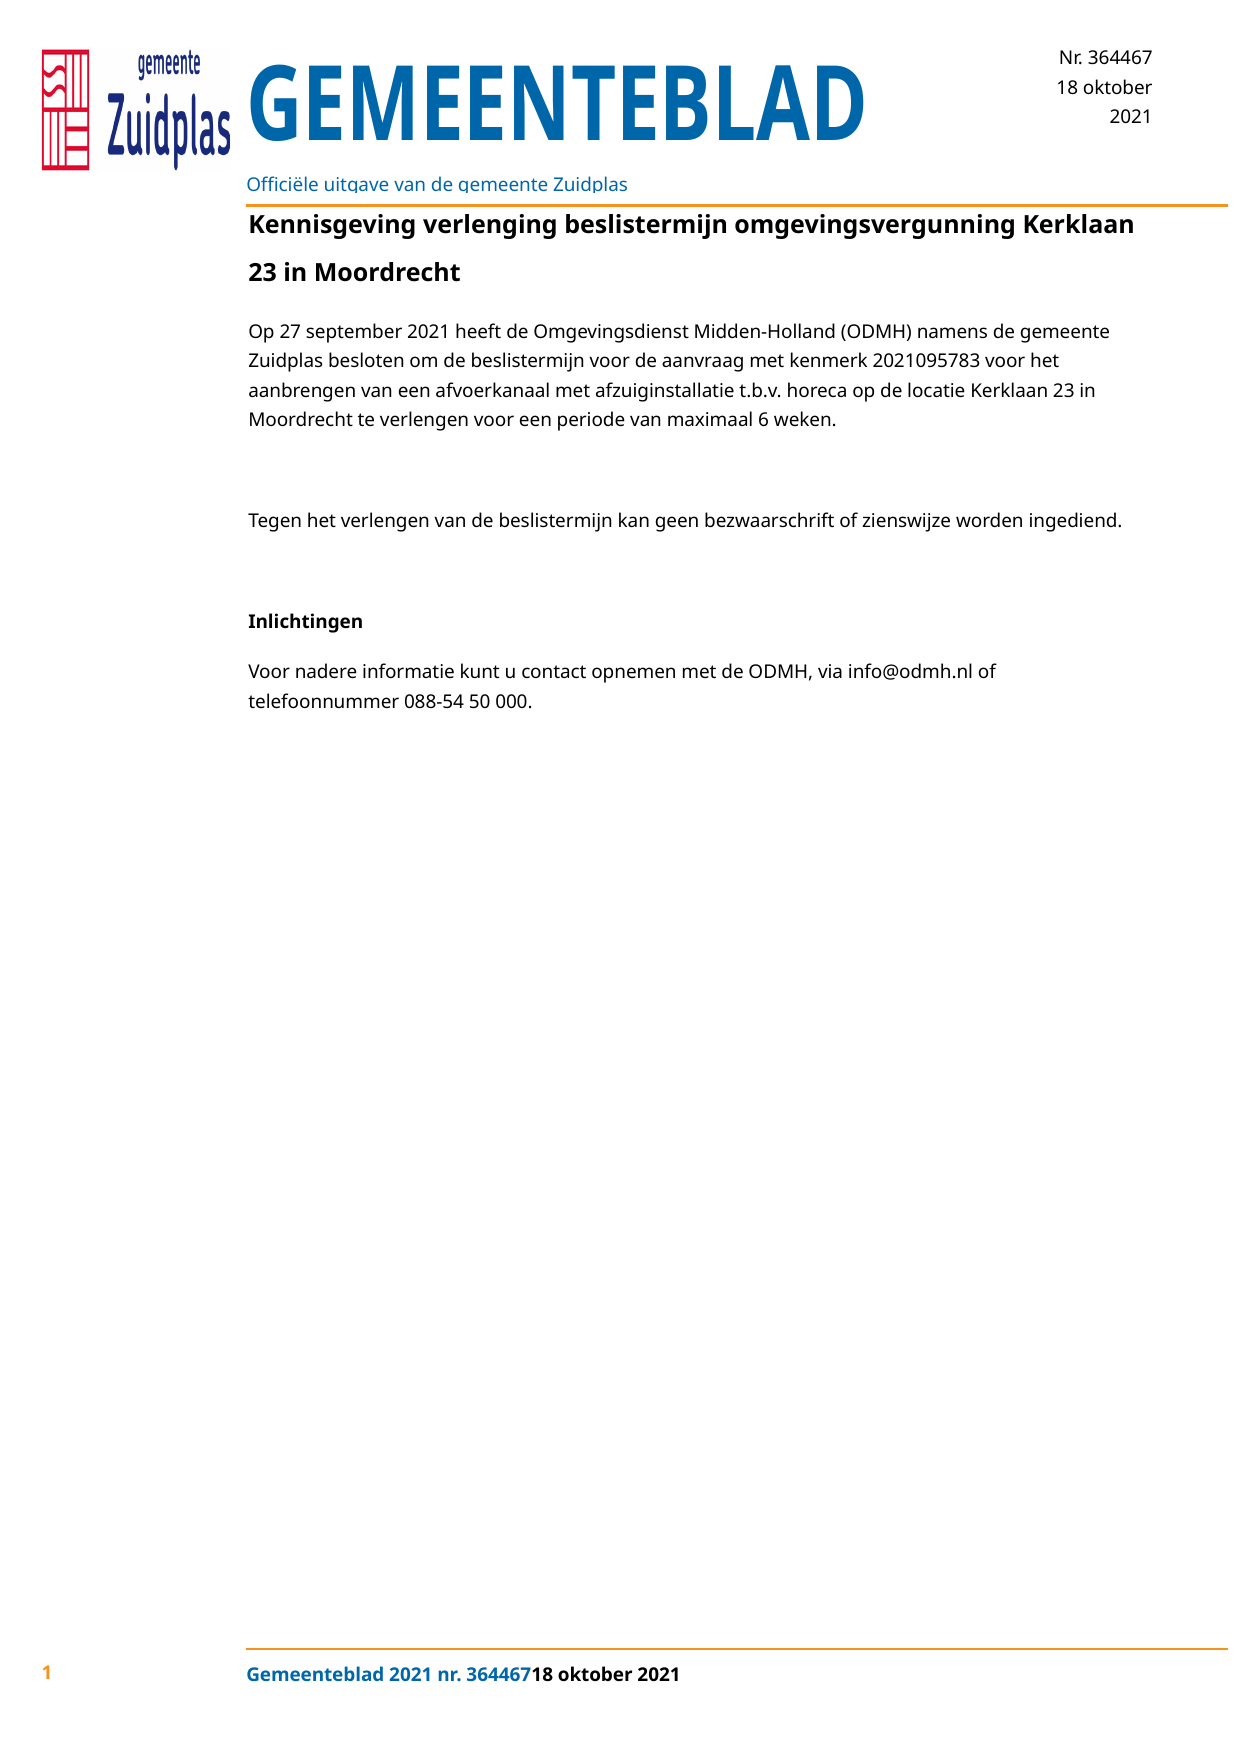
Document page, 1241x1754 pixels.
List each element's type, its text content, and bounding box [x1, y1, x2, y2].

picture [41, 47, 231, 172]
text Tegen het verlengen van de beslistermijn kan geen bezwaarschrift of zienswijze worden ingediend. [248, 507, 1152, 533]
text Inlichtingen [248, 608, 1152, 634]
text Voor nadere informatie kunt u contact opnemen met de ODMH, via info@odmh.nl of telefoonnummer 088-54 50 000. [248, 659, 1152, 714]
text Kennisgeving verlenging beslistermijn omgevingsvergunning Kerklaan 23 in Moordrecht [248, 207, 1152, 288]
text Op 27 september 2021 heeft de Omgevingsdienst Midden-Holland (ODMH) namens de gemeente Zuidplas besloten om de beslistermijn voor de aanvraag met kenmerk 2021095783 voor het aanbrengen van een afvoerkanaal met afzuiginstallatie t.b.v. horeca op de locatie Kerklaan 23 in Moordrecht te verlengen voor een periode van maximaal 6 weken. [248, 318, 1152, 432]
